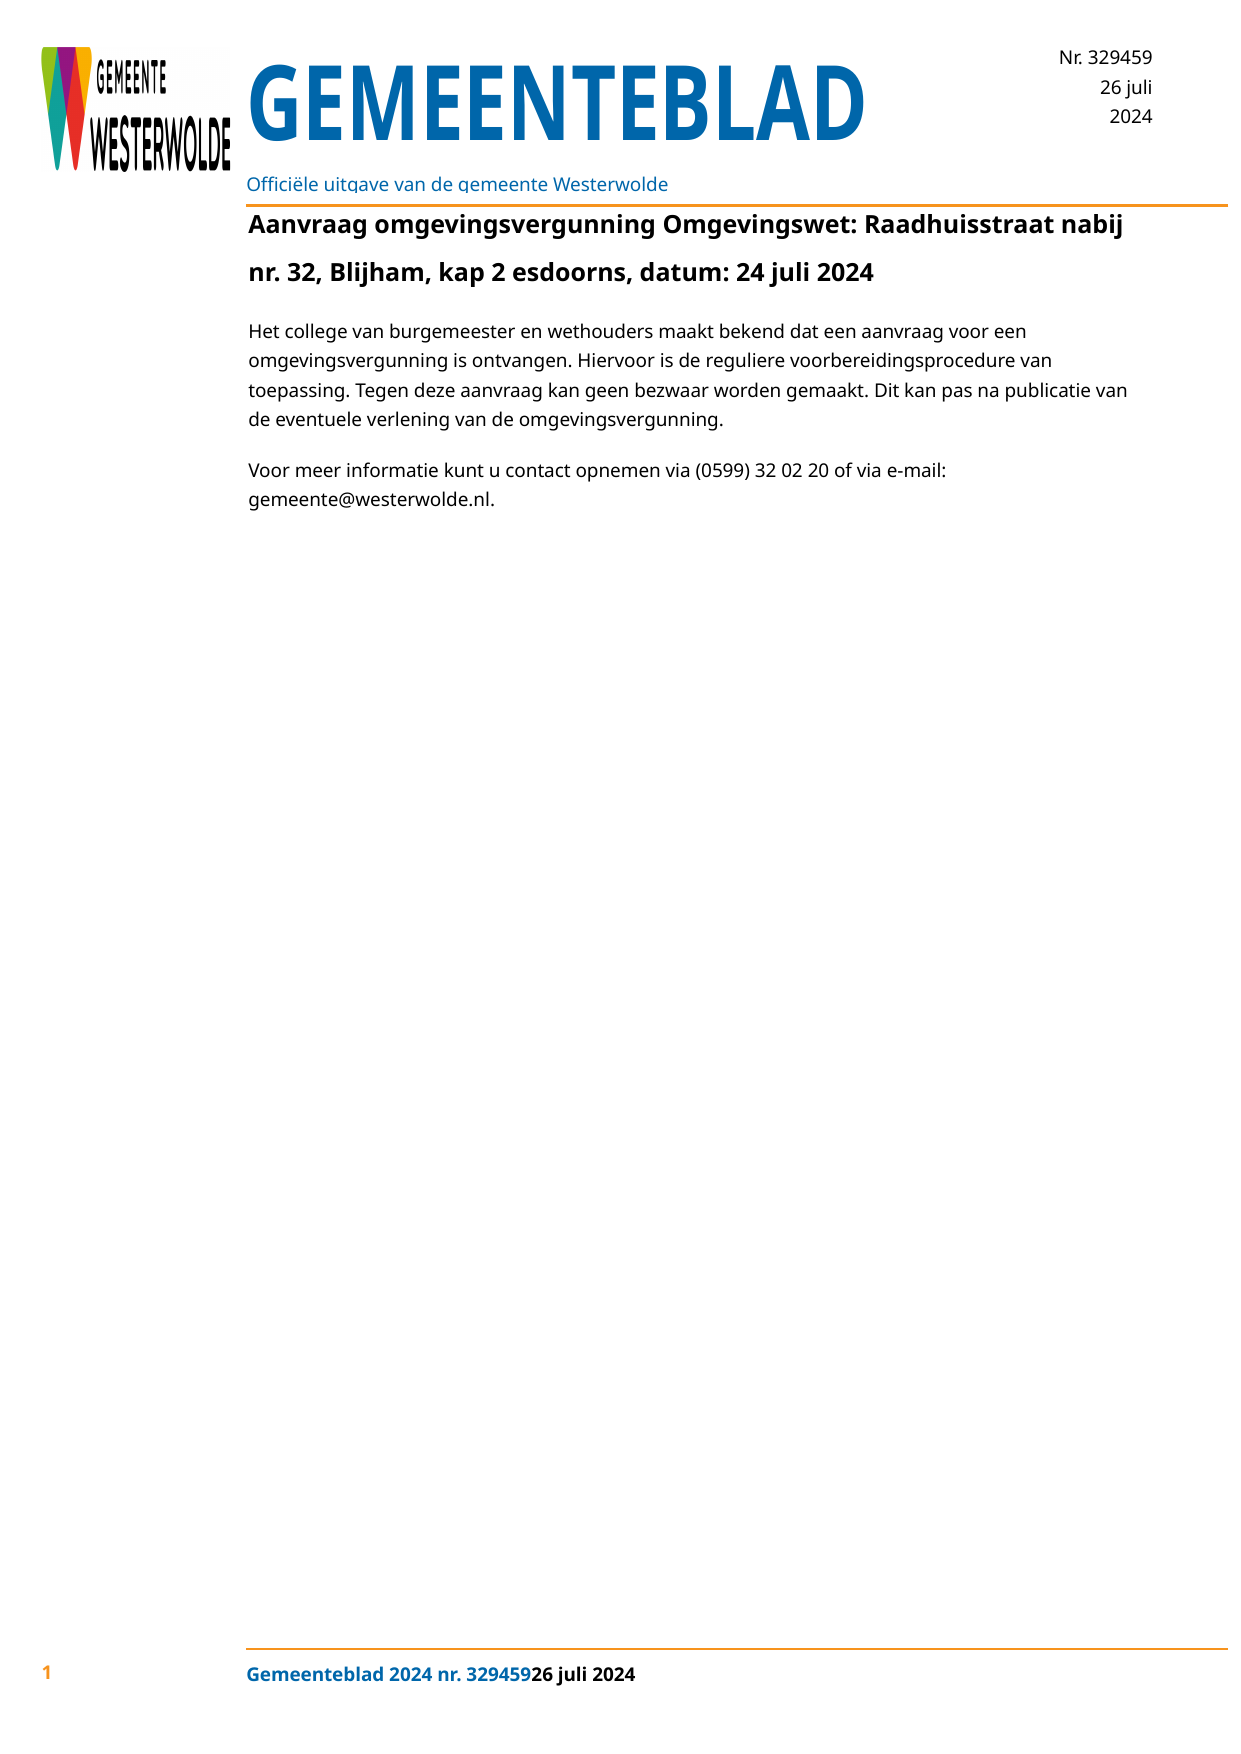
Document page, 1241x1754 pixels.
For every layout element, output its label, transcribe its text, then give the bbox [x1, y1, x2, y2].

text Het college van burgemeester en wethouders maakt bekend dat een aanvraag voor een omgevingsvergunning is ontvangen. Hiervoor is de reguliere voorbereidingsprocedure van toepassing. Tegen deze aanvraag kan geen bezwaar worden gemaakt. Dit kan pas na publicatie van de eventuele verlening van de omgevingsvergunning. [248, 318, 1152, 432]
text Aanvraag omgevingsvergunning Omgevingswet: Raadhuisstraat nabij nr. 32, Blijham, kap 2 esdoorns, datum: 24 juli 2024 [248, 207, 1152, 288]
text Voor meer informatie kunt u contact opnemen via (0599) 32 02 20 of via e-mail: gemeente@westerwolde.nl. [248, 457, 1152, 512]
picture [41, 47, 231, 172]
